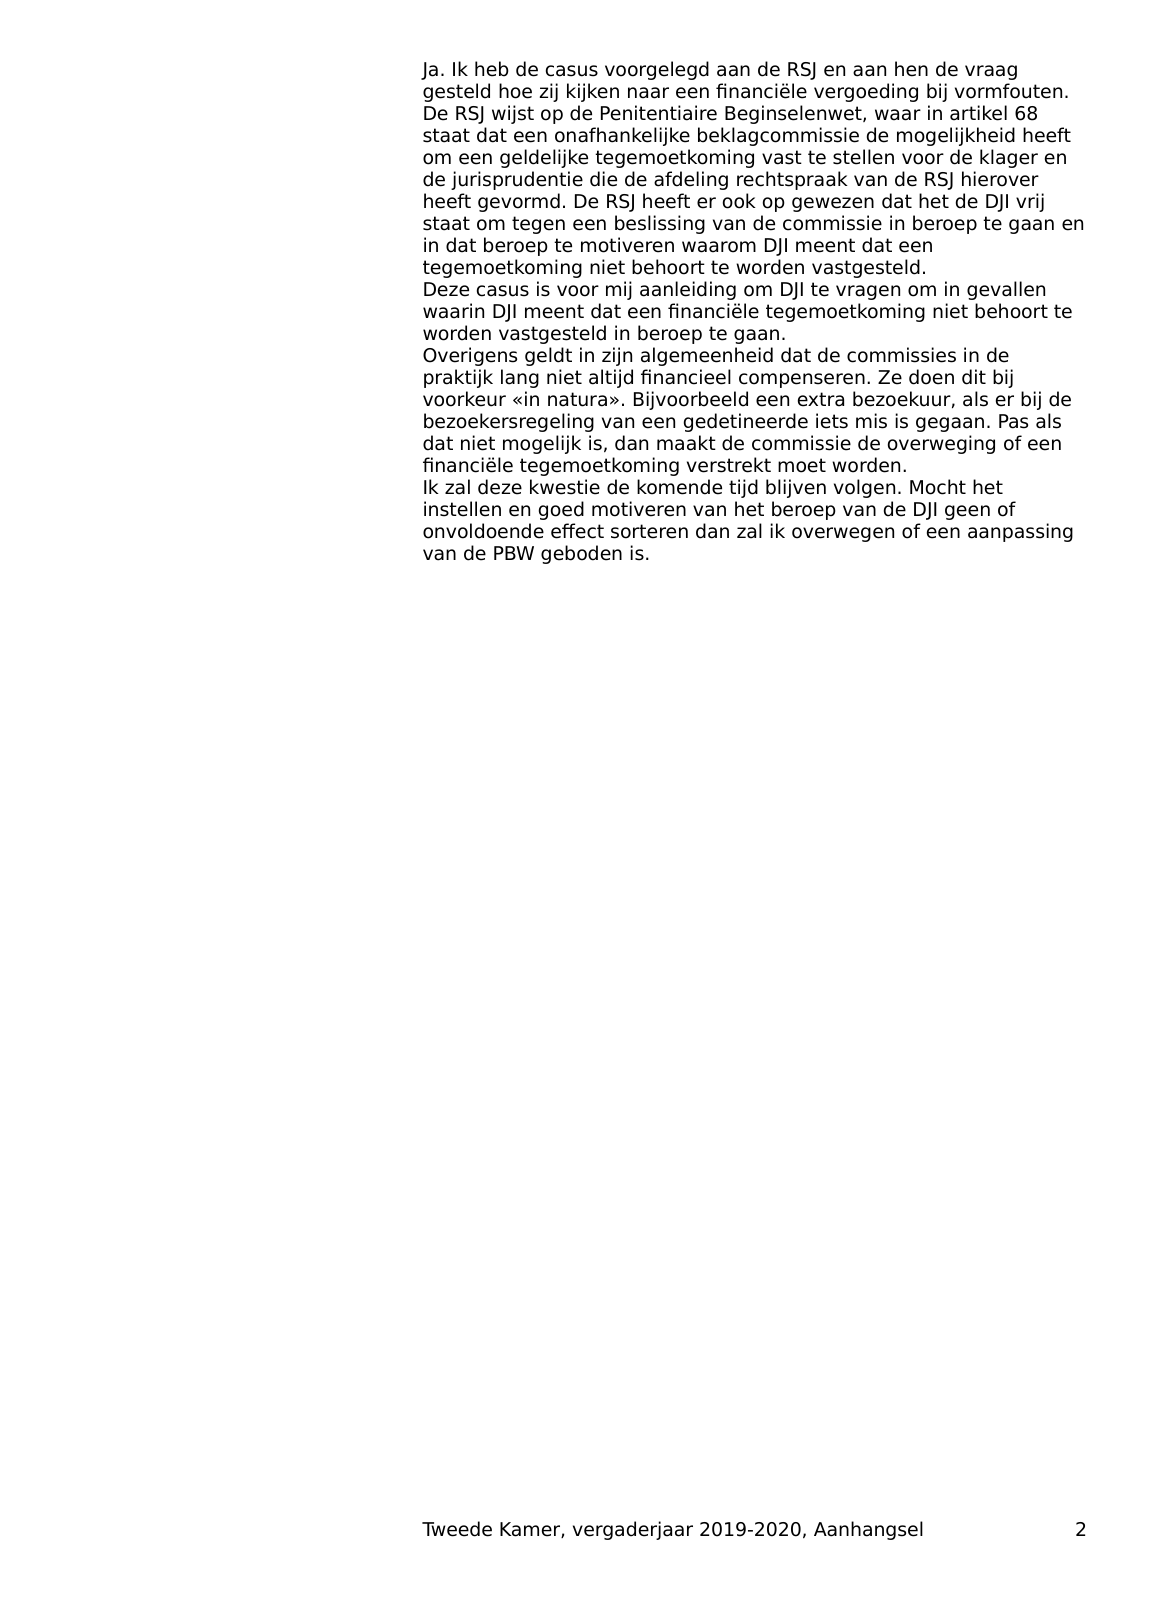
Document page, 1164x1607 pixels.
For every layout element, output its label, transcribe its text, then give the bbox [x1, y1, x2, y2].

text Ik zal deze kwestie de komende tijd blijven volgen. Mocht het instellen en goed motiveren van het beroep van de DJI geen of onvoldoende effect sorteren dan zal ik overwegen of een aanpassing van de PBW geboden is. [422, 477, 1087, 564]
text Overigens geldt in zijn algemeenheid dat de commissies in de praktijk lang niet altijd financieel compenseren. Ze doen dit bij voorkeur «in natura». Bijvoorbeeld een extra bezoekuur, als er bij de bezoekersregeling van een gedetineerde iets mis is gegaan. Pas als dat niet mogelijk is, dan maakt de commissie de overweging of een financiële tegemoetkoming verstrekt moet worden. [422, 345, 1087, 477]
text Deze casus is voor mij aanleiding om DJI te vragen om in gevallen waarin DJI meent dat een financiële tegemoetkoming niet behoort te worden vastgesteld in beroep te gaan. [422, 279, 1087, 345]
text Ja. Ik heb de casus voorgelegd aan de RSJ en aan hen de vraag gesteld hoe zij kijken naar een financiële vergoeding bij vormfouten. De RSJ wijst op de Penitentiaire Beginselenwet, waar in artikel 68 staat dat een onafhankelijke beklagcommissie de mogelijkheid heeft om een geldelijke tegemoetkoming vast te stellen voor de klager en de jurisprudentie die de afdeling rechtspraak van de RSJ hierover heeft gevormd. De RSJ heeft er ook op gewezen dat het de DJI vrij staat om tegen een beslissing van de commissie in beroep te gaan en in dat beroep te motiveren waarom DJI meent dat een tegemoetkoming niet behoort te worden vastgesteld. [422, 59, 1087, 279]
